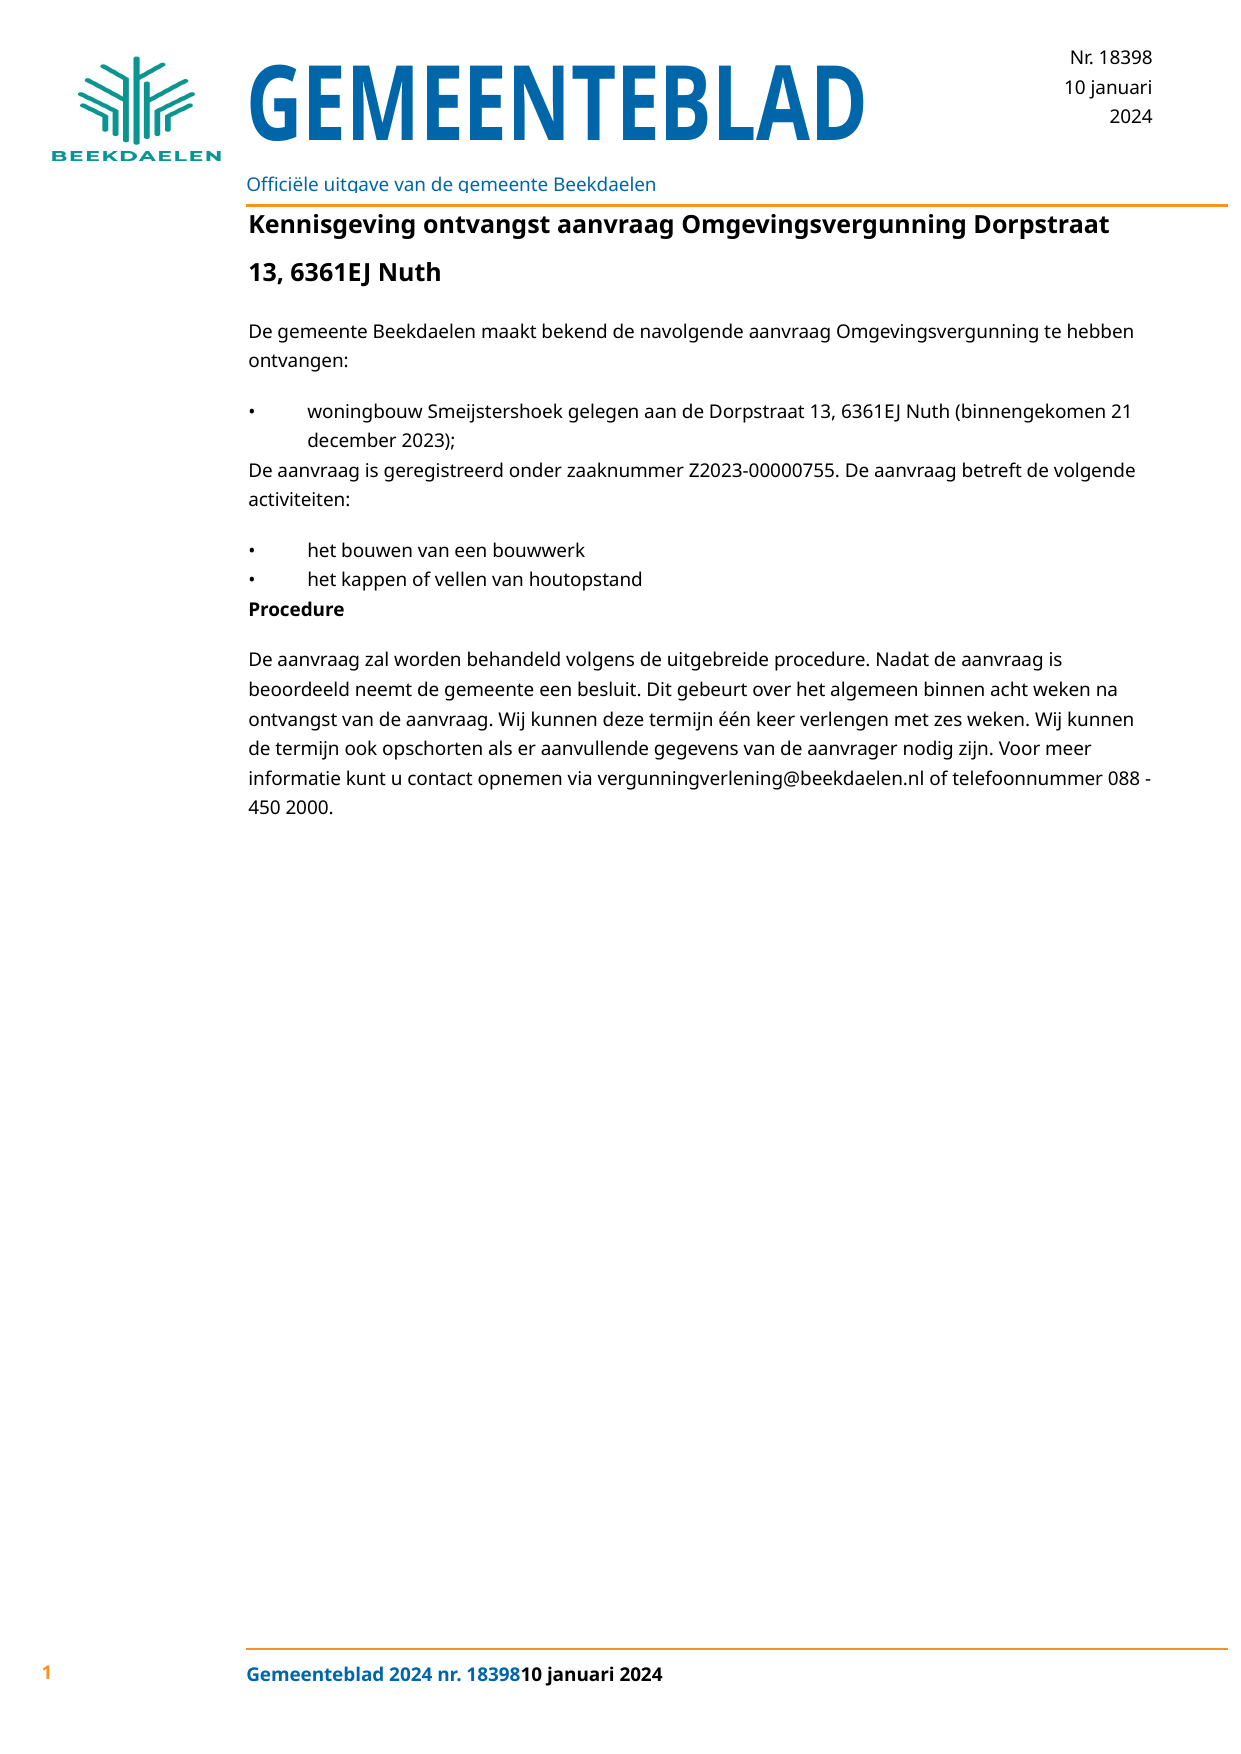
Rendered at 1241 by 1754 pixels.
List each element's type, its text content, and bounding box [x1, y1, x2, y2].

list woningbouw Smeijstershoek gelegen aan de Dorpstraat 13, 6361EJ Nuth (binnengekomen 21 december 2023); [248, 398, 1152, 453]
list het kappen of vellen van houtopstand [248, 567, 1152, 592]
picture [41, 47, 231, 172]
text Procedure [248, 596, 1152, 622]
text De gemeente Beekdaelen maakt bekend de navolgende aanvraag Omgevingsvergunning te hebben ontvangen: [248, 318, 1152, 373]
list het bouwen van een bouwwerk [248, 537, 1152, 563]
text De aanvraag zal worden behandeld volgens de uitgebreide procedure. Nadat de aanvraag is beoordeeld neemt de gemeente een besluit. Dit gebeurt over het algemeen binnen acht weken na ontvangst van de aanvraag. Wij kunnen deze termijn één keer verlengen met zes weken. Wij kunnen de termijn ook opschorten als er aanvullende gegevens van de aanvrager nodig zijn. Voor meer informatie kunt u contact opnemen via vergunningverlening@beekdaelen.nl of telefoonnummer 088 - 450 2000. [248, 647, 1152, 820]
text De aanvraag is geregistreerd onder zaaknummer Z2023-00000755. De aanvraag betreft de volgende activiteiten: [248, 457, 1152, 512]
text Kennisgeving ontvangst aanvraag Omgevingsvergunning Dorpstraat 13, 6361EJ Nuth [248, 207, 1152, 288]
